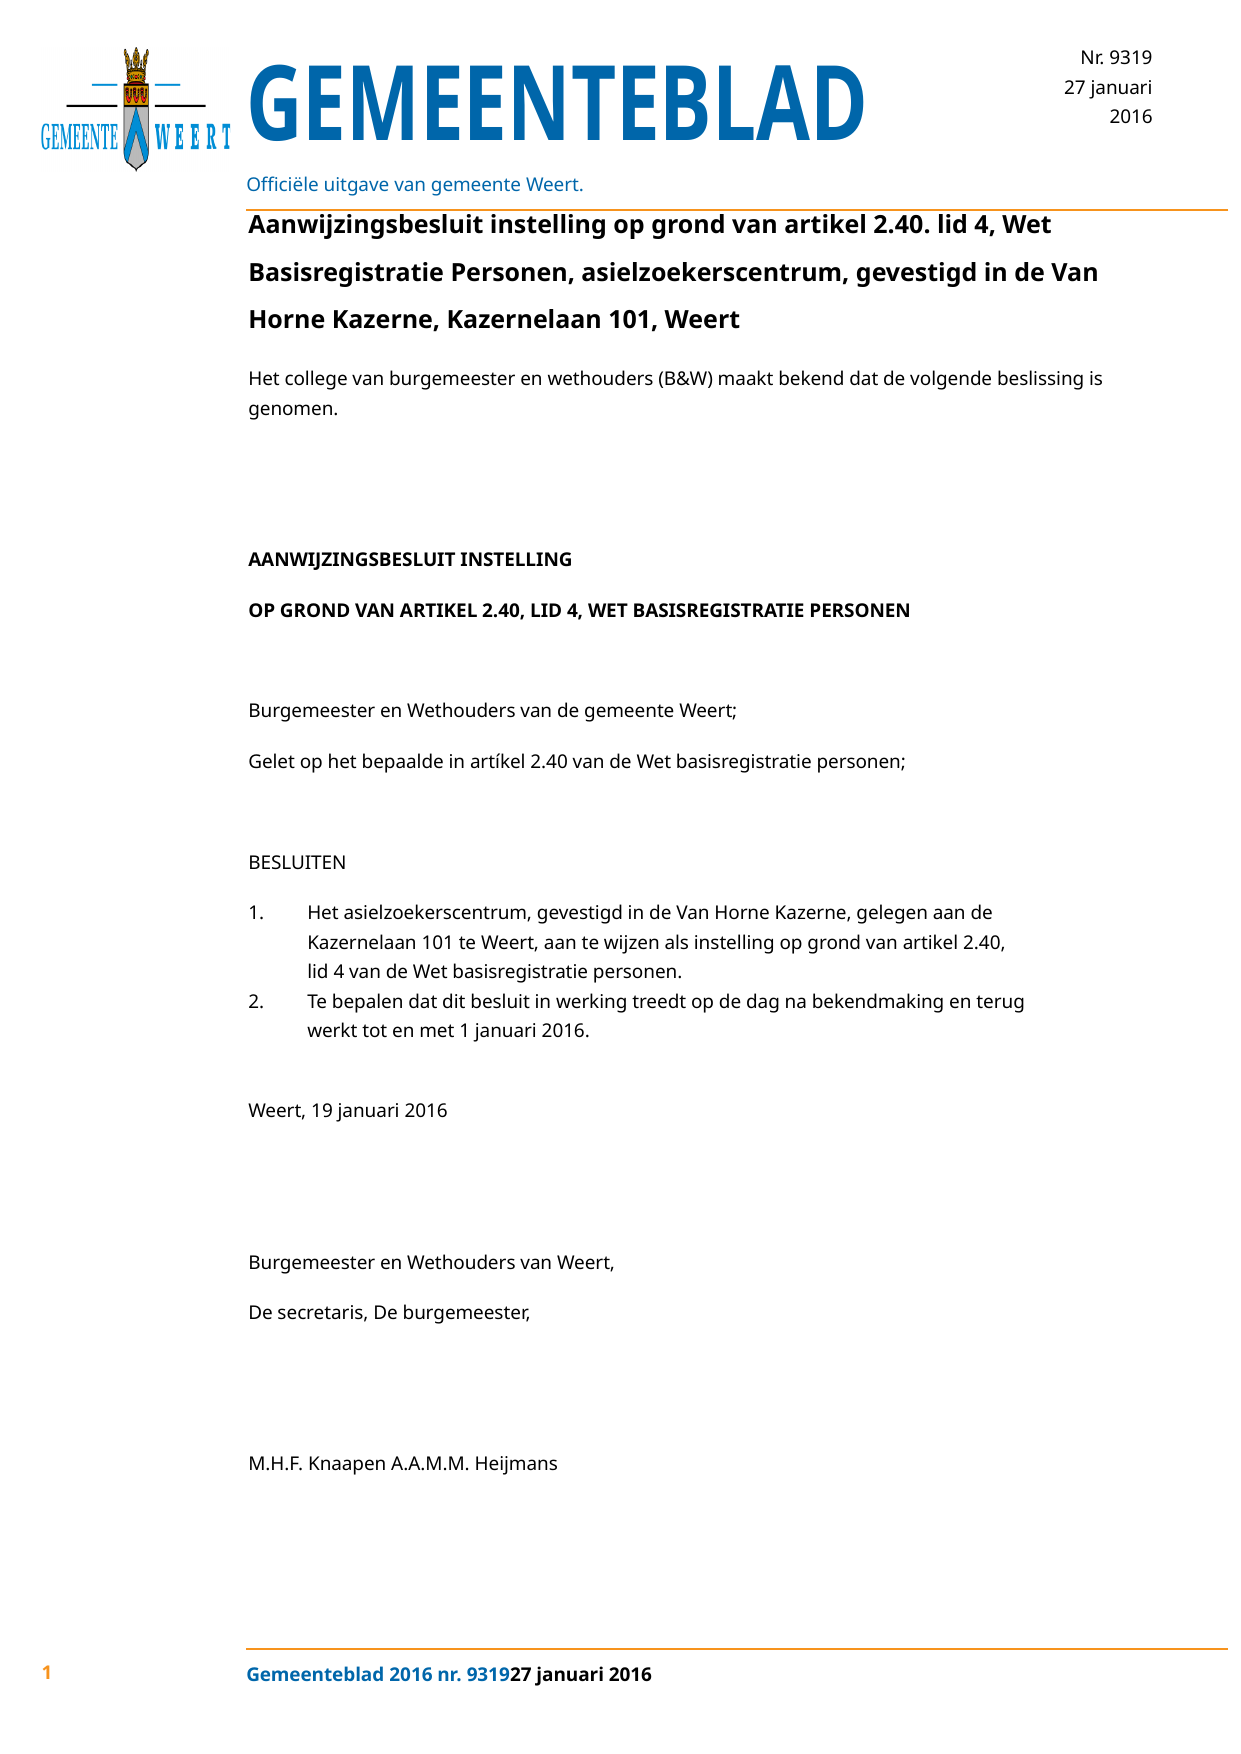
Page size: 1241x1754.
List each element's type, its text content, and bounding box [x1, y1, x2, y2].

text Aanwijzingsbesluit instelling op grond van artikel 2.40. lid 4, Wet Basisregistratie Personen, asielzoekerscentrum, gevestigd in de Van Horne Kazerne, Kazernelaan 101, Weert [248, 211, 1152, 336]
text OP GROND VAN ARTIKEL 2.40, LID 4, WET BASISREGISTRATIE PERSONEN [248, 597, 1152, 622]
list Kazernelaan 101 te Weert, aan te wijzen als instelling op grond van artikel 2.40, [248, 929, 1152, 954]
picture [41, 47, 231, 172]
list Het asielzoekerscentrum, gevestigd in de Van Horne Kazerne, gelegen aan de [248, 899, 1152, 925]
text De secretaris, De burgemeester, [248, 1299, 1152, 1325]
text Burgemeester en Wethouders van Weert, [248, 1249, 1152, 1274]
text BESLUITEN [248, 849, 1152, 874]
text Burgemeester en Wethouders van de gemeente Weert; [248, 698, 1152, 723]
list werkt tot en met 1 januari 2016. [248, 1018, 1152, 1043]
list lid 4 van de Wet basisregistratie personen. [248, 958, 1152, 984]
text Gelet op het bepaalde in artíkel 2.40 van de Wet basisregistratie personen; [248, 748, 1152, 774]
text Weert, 19 januari 2016 [248, 1098, 1152, 1123]
text Het college van burgemeester en wethouders (B&W) maakt bekend dat de volgende beslissing is genomen. [248, 366, 1152, 421]
text AANWIJZINGSBESLUIT INSTELLING [248, 546, 1152, 572]
list Te bepalen dat dit besluit in werking treedt op de dag na bekendmaking en terug [248, 988, 1152, 1014]
text M.H.F. Knaapen A.A.M.M. Heijmans [248, 1451, 1152, 1476]
